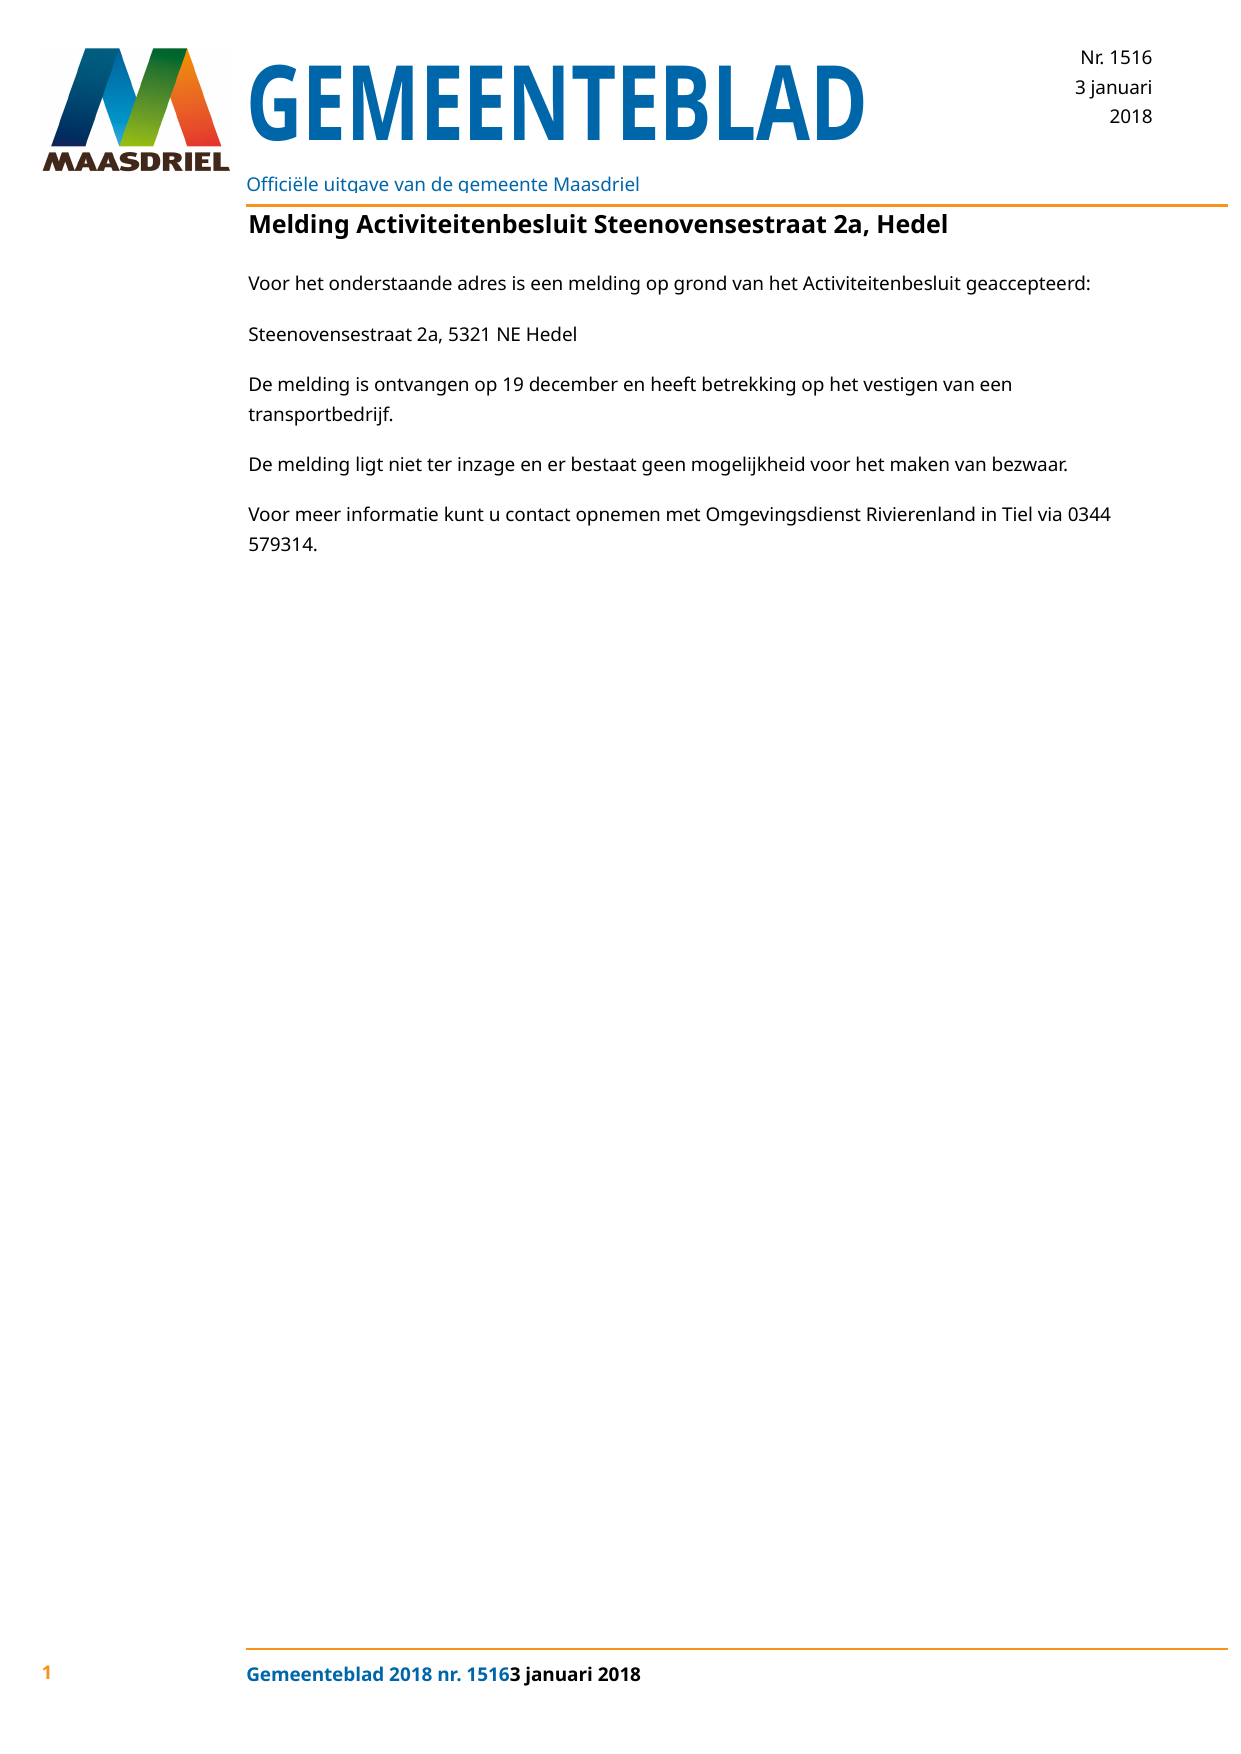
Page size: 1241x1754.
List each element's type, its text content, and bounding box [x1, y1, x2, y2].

text Melding Activiteitenbesluit Steenovensestraat 2a, Hedel [248, 207, 1152, 241]
text Voor meer informatie kunt u contact opnemen met Omgevingsdienst Rivierenland in Tiel via 0344 579314. [248, 502, 1152, 557]
text De melding ligt niet ter inzage en er bestaat geen mogelijkheid voor het maken van bezwaar. [248, 451, 1152, 477]
text Steenovensestraat 2a, 5321 NE Hedel [248, 321, 1152, 346]
picture [41, 47, 231, 172]
text De melding is ontvangen op 19 december en heeft betrekking op het vestigen van een transportbedrijf. [248, 371, 1152, 426]
text Voor het onderstaande adres is een melding op grond van het Activiteitenbesluit geaccepteerd: [248, 270, 1152, 296]
